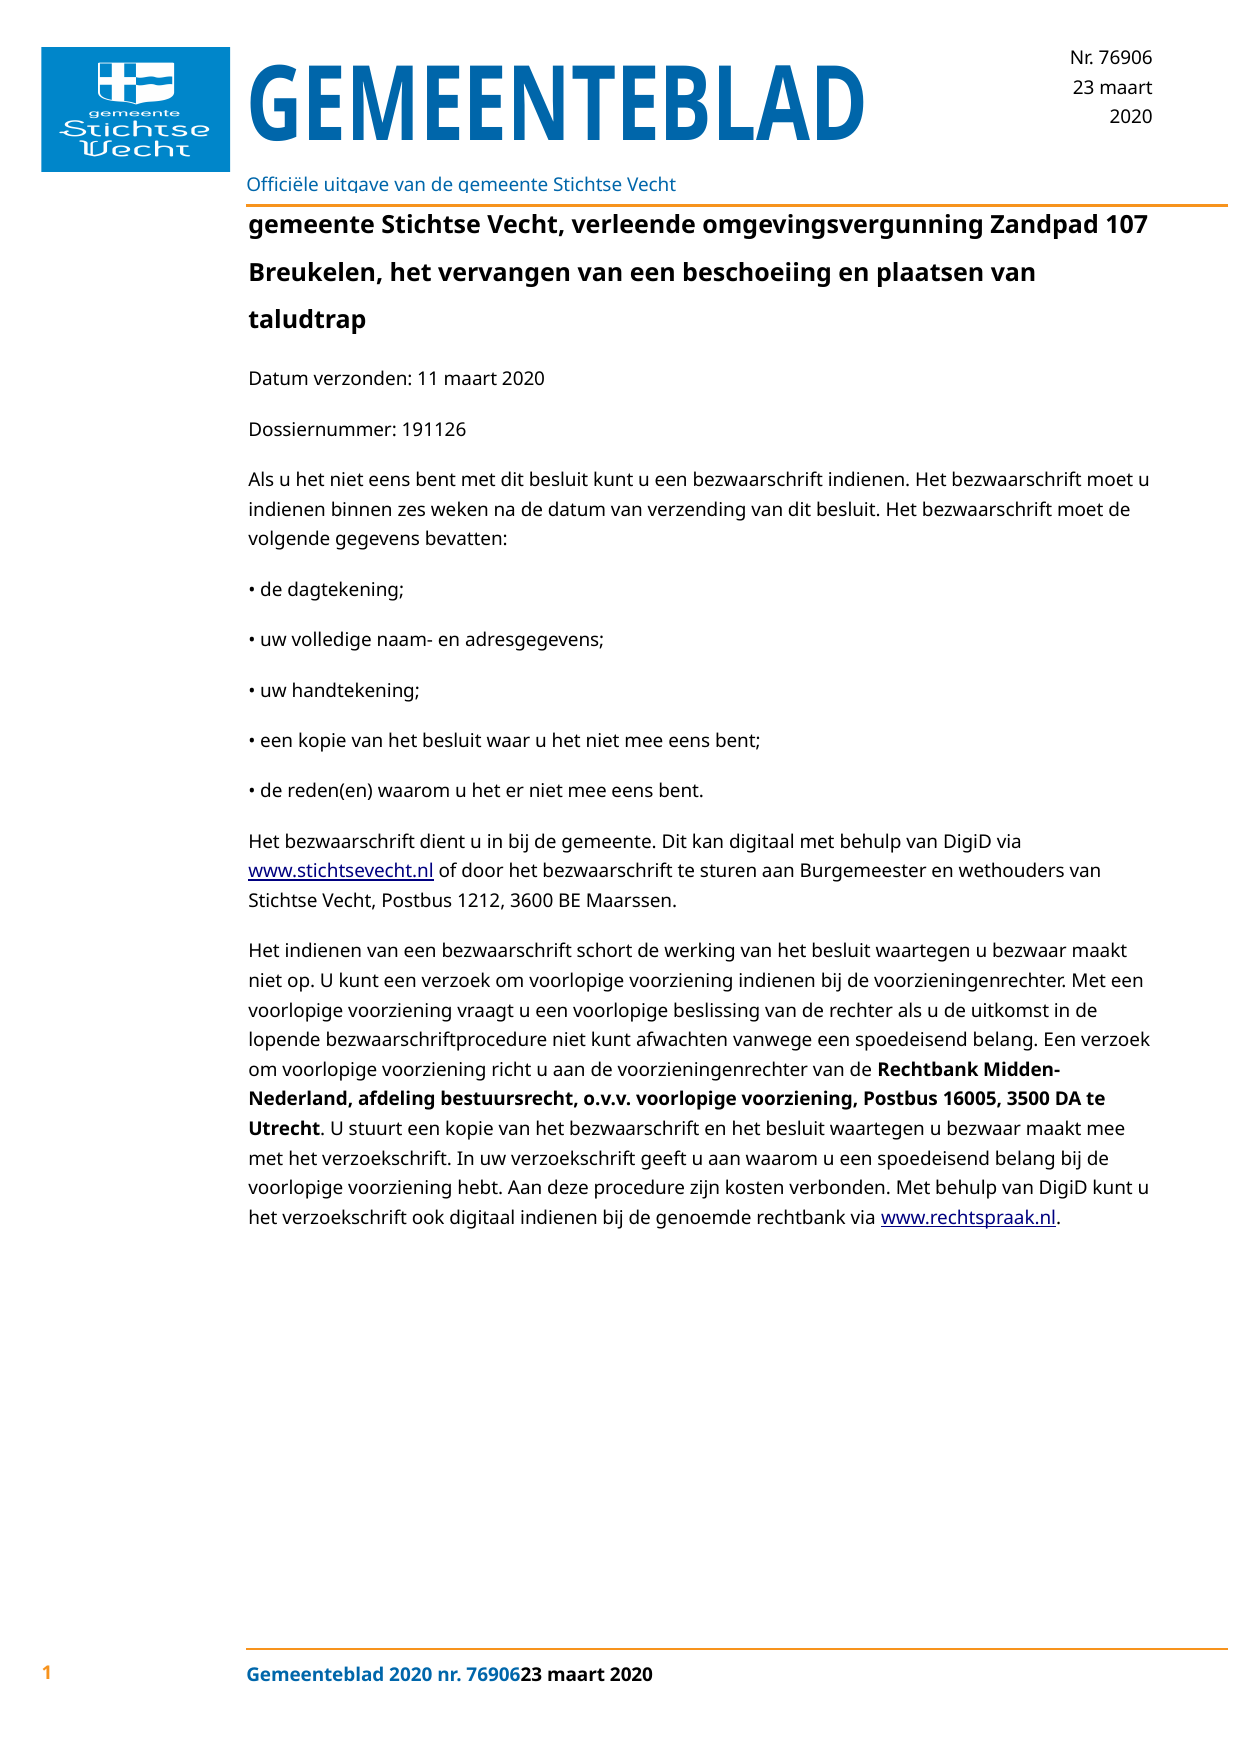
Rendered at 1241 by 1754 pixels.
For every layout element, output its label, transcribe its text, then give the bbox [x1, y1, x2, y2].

text • uw volledige naam- en adresgegevens; [248, 626, 1152, 652]
text Het indienen van een bezwaarschrift schort de werking van het besluit waartegen u bezwaar maakt niet op. U kunt een verzoek om voorlopige voorziening indienen bij de voorzieningenrechter. Met een voorlopige voorziening vraagt u een voorlopige beslissing van de rechter als u de uitkomst in de lopende bezwaarschriftprocedure niet kunt afwachten vanwege een spoedeisend belang. Een verzoek om voorlopige voorziening richt u aan de voorzieningenrechter van de Rechtbank Midden-Nederland, afdeling bestuursrecht, o.v.v. voorlopige voorziening, Postbus 16005, 3500 DA te Utrecht. U stuurt een kopie van het bezwaarschrift en het besluit waartegen u bezwaar maakt mee met het verzoekschrift. In uw verzoekschrift geeft u aan waarom u een spoedeisend belang bij de voorlopige voorziening hebt. Aan deze procedure zijn kosten verbonden. Met behulp van DigiD kunt u het verzoekschrift ook digitaal indienen bij de genoemde rechtbank via www.rechtspraak.nl. [248, 938, 1152, 1229]
text gemeente Stichtse Vecht, verleende omgevingsvergunning Zandpad 107 Breukelen, het vervangen van een beschoeiing en plaatsen van taludtrap [248, 207, 1152, 336]
text Als u het niet eens bent met dit besluit kunt u een bezwaarschrift indienen. Het bezwaarschrift moet u indienen binnen zes weken na de datum van verzending van dit besluit. Het bezwaarschrift moet de volgende gegevens bevatten: [248, 466, 1152, 551]
text • een kopie van het besluit waar u het niet mee eens bent; [248, 727, 1152, 753]
text Dossiernummer: 191126 [248, 416, 1152, 442]
picture [137, 63, 174, 103]
text Het bezwaarschrift dient u in bij de gemeente. Dit kan digitaal met behulp van DigiD via www.stichtsevecht.nl of door het bezwaarschrift te sturen aan Burgemeester en wethouders van Stichtse Vecht, Postbus 1212, 3600 BE Maarssen. [248, 828, 1152, 913]
text • uw handtekening; [248, 677, 1152, 702]
picture [99, 63, 135, 101]
text Datum verzonden: 11 maart 2020 [248, 366, 1152, 391]
text • de reden(en) waarom u het er niet mee eens bent. [248, 778, 1152, 803]
text • de dagtekening; [248, 576, 1152, 602]
